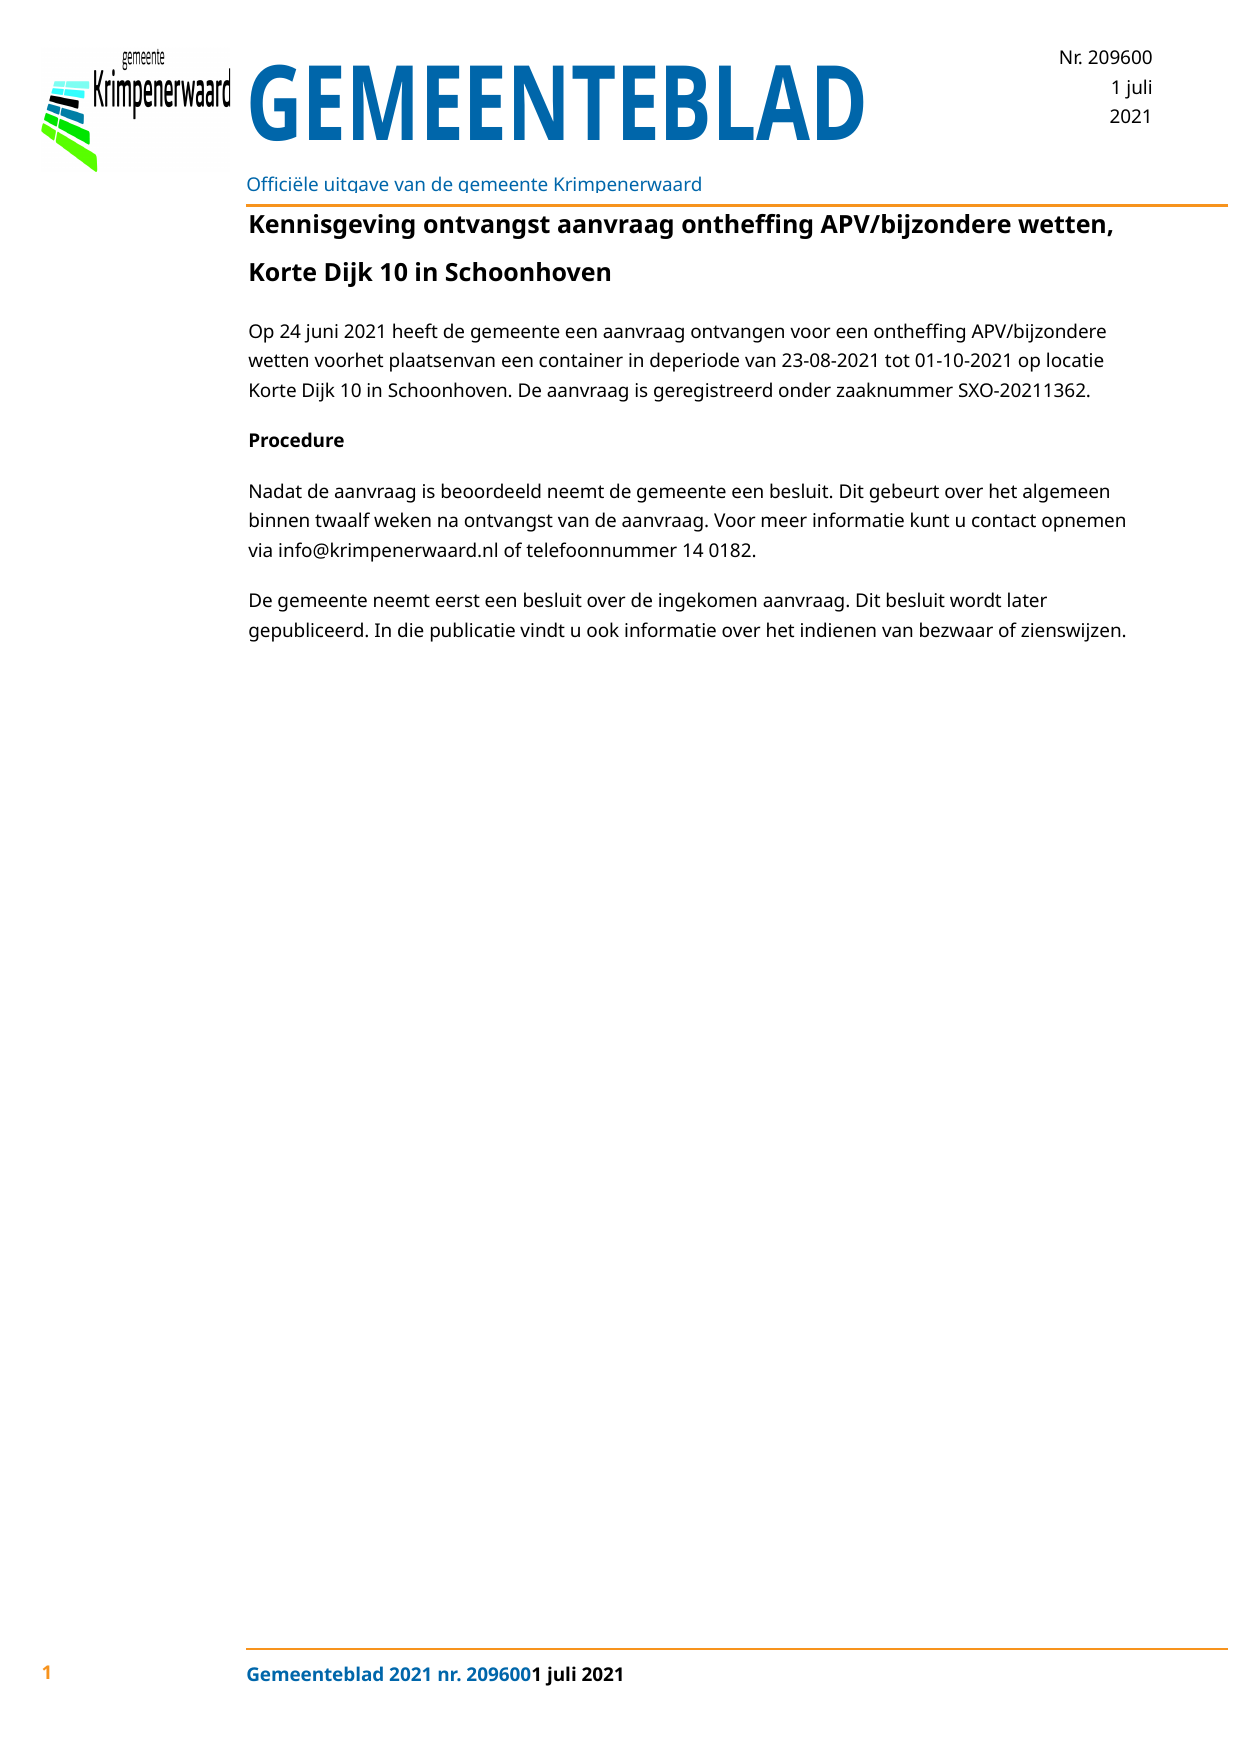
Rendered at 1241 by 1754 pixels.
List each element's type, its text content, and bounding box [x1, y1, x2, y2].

text Kennisgeving ontvangst aanvraag ontheffing APV/bijzondere wetten, Korte Dijk 10 in Schoonhoven [248, 207, 1152, 288]
text De gemeente neemt eerst een besluit over de ingekomen aanvraag. Dit besluit wordt later gepubliceerd. In die publicatie vindt u ook informatie over het indienen van bezwaar of zienswijzen. [248, 587, 1152, 643]
text Op 24 juni 2021 heeft de gemeente een aanvraag ontvangen voor een ontheffing APV/bijzondere wetten voorhet plaatsenvan een container in deperiode van 23-08-2021 tot 01-10-2021 op locatie Korte Dijk 10 in Schoonhoven. De aanvraag is geregistreerd onder zaaknummer SXO-20211362. [248, 318, 1152, 403]
text Nadat de aanvraag is beoordeeld neemt de gemeente een besluit. Dit gebeurt over het algemeen binnen twaalf weken na ontvangst van de aanvraag. Voor meer informatie kunt u contact opnemen via info@krimpenerwaard.nl of telefoonnummer 14 0182. [248, 478, 1152, 563]
picture [41, 47, 231, 172]
text Procedure [248, 427, 1152, 453]
